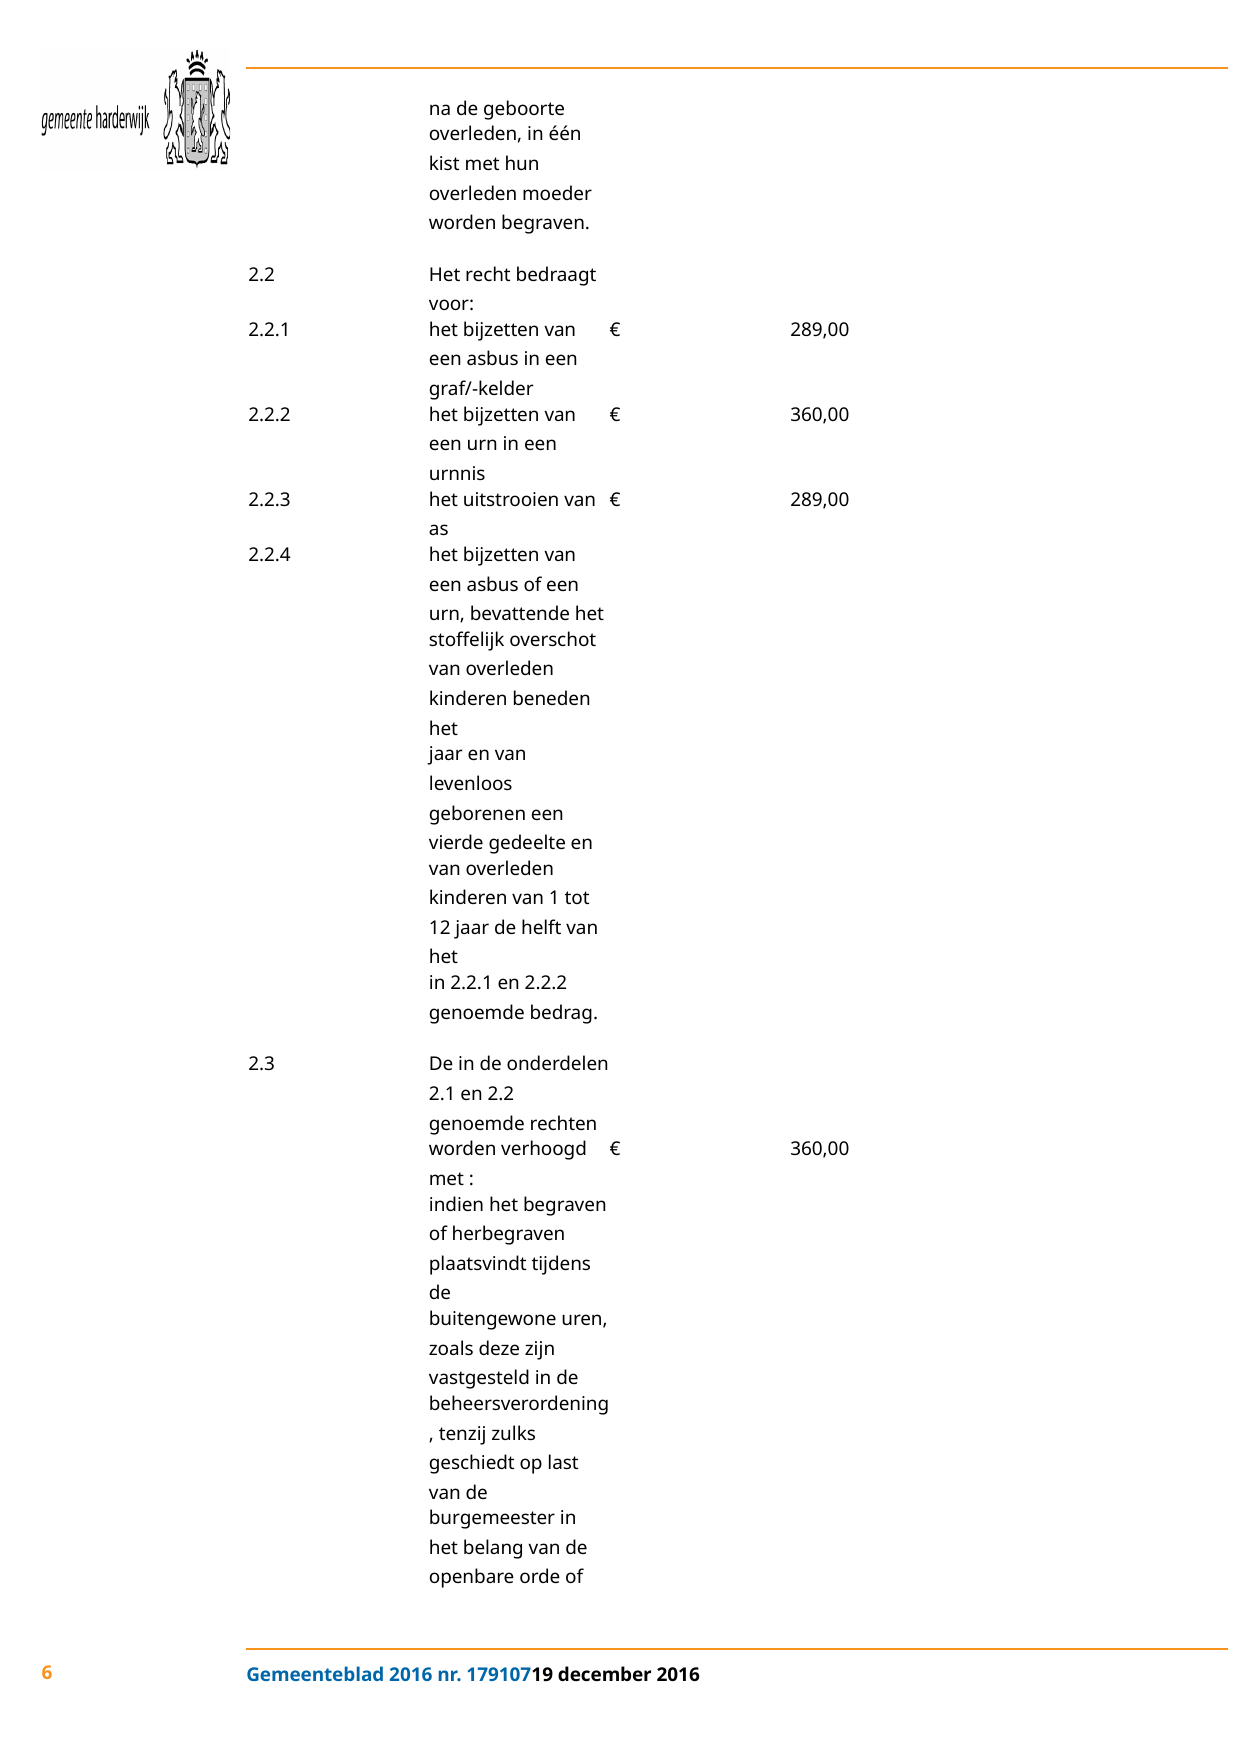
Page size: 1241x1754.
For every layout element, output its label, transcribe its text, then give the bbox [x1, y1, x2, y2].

table_cell € [609, 401, 790, 486]
table_cell [248, 1191, 429, 1305]
table_cell € [609, 1135, 790, 1191]
table_cell het uitstrooien van as [429, 486, 609, 541]
table_cell worden verhoogd met : [429, 1135, 609, 1191]
table_cell in 2.2.1 en 2.2.2 genoemde bedrag. [429, 970, 609, 1025]
table_cell [609, 626, 790, 741]
table_cell 289,00 [790, 316, 971, 401]
table_cell [248, 626, 429, 741]
table_cell na de geboorte [429, 95, 609, 121]
table_cell [609, 95, 790, 121]
table_cell [790, 95, 971, 121]
table_cell [609, 1191, 790, 1305]
table_cell [790, 541, 971, 626]
table_cell het bijzetten van een asbus in een graf/-kelder [429, 316, 609, 401]
table_cell [790, 1051, 971, 1135]
table_cell [248, 1305, 429, 1390]
table_cell [790, 1191, 971, 1305]
table_cell 2.2.1 [248, 316, 429, 401]
table_cell [248, 1390, 429, 1504]
table_cell [429, 1025, 609, 1051]
table_cell [790, 741, 971, 855]
table_cell 2.2.4 [248, 541, 429, 626]
picture [41, 47, 231, 172]
table_cell [248, 235, 429, 261]
table_cell [248, 1135, 429, 1191]
table_cell [248, 1505, 429, 1589]
table_cell [790, 855, 971, 969]
table_cell [790, 1390, 971, 1504]
table_cell [609, 1390, 790, 1504]
table_cell [609, 261, 790, 316]
table_cell De in de onderdelen 2.1 en 2.2 genoemde rechten [429, 1051, 609, 1135]
table_cell [790, 261, 971, 316]
table_cell [429, 235, 609, 261]
table_cell [790, 121, 971, 235]
table_cell [790, 235, 971, 261]
table_cell € [609, 486, 790, 541]
table_cell [609, 1051, 790, 1135]
table_cell stoffelijk overschot van overleden kinderen beneden het [429, 626, 609, 741]
table_cell [609, 855, 790, 969]
table_cell 2.2.2 [248, 401, 429, 486]
table_cell [609, 741, 790, 855]
table_cell [790, 1025, 971, 1051]
table_cell beheersverordening, tenzij zulks geschiedt op last van de [429, 1390, 609, 1504]
table_cell [609, 121, 790, 235]
table_cell jaar en van levenloos geborenen een vierde gedeelte en [429, 741, 609, 855]
table_cell [790, 1505, 971, 1589]
table_cell buitengewone uren, zoals deze zijn vastgesteld in de [429, 1305, 609, 1390]
table_cell [248, 95, 429, 121]
table_cell [248, 121, 429, 235]
table_cell Het recht bedraagt voor: [429, 261, 609, 316]
table_cell het bijzetten van een asbus of een urn, bevattende het [429, 541, 609, 626]
table_cell € [609, 316, 790, 401]
table_cell [790, 970, 971, 1025]
table_cell [609, 541, 790, 626]
table_cell [609, 1025, 790, 1051]
table_cell [248, 741, 429, 855]
table_cell [790, 626, 971, 741]
table_cell [248, 855, 429, 969]
table_cell [248, 970, 429, 1025]
table_cell [609, 235, 790, 261]
table_cell [790, 1305, 971, 1390]
table_cell [248, 1025, 429, 1051]
table_cell van overleden kinderen van 1 tot 12 jaar de helft van het [429, 855, 609, 969]
table_cell 289,00 [790, 486, 971, 541]
table_cell 360,00 [790, 401, 971, 486]
table_cell 2.3 [248, 1051, 429, 1135]
table_cell [609, 1505, 790, 1589]
table_cell 2.2.3 [248, 486, 429, 541]
table_cell 360,00 [790, 1135, 971, 1191]
table_cell burgemeester in het belang van de openbare orde of [429, 1505, 609, 1589]
table_cell [609, 970, 790, 1025]
table_cell [609, 1305, 790, 1390]
table_cell 2.2 [248, 261, 429, 316]
table_cell overleden, in één kist met hun overleden moeder worden begraven. [429, 121, 609, 235]
table_cell indien het begraven of herbegraven plaatsvindt tijdens de [429, 1191, 609, 1305]
table_cell het bijzetten van een urn in een urnnis [429, 401, 609, 486]
